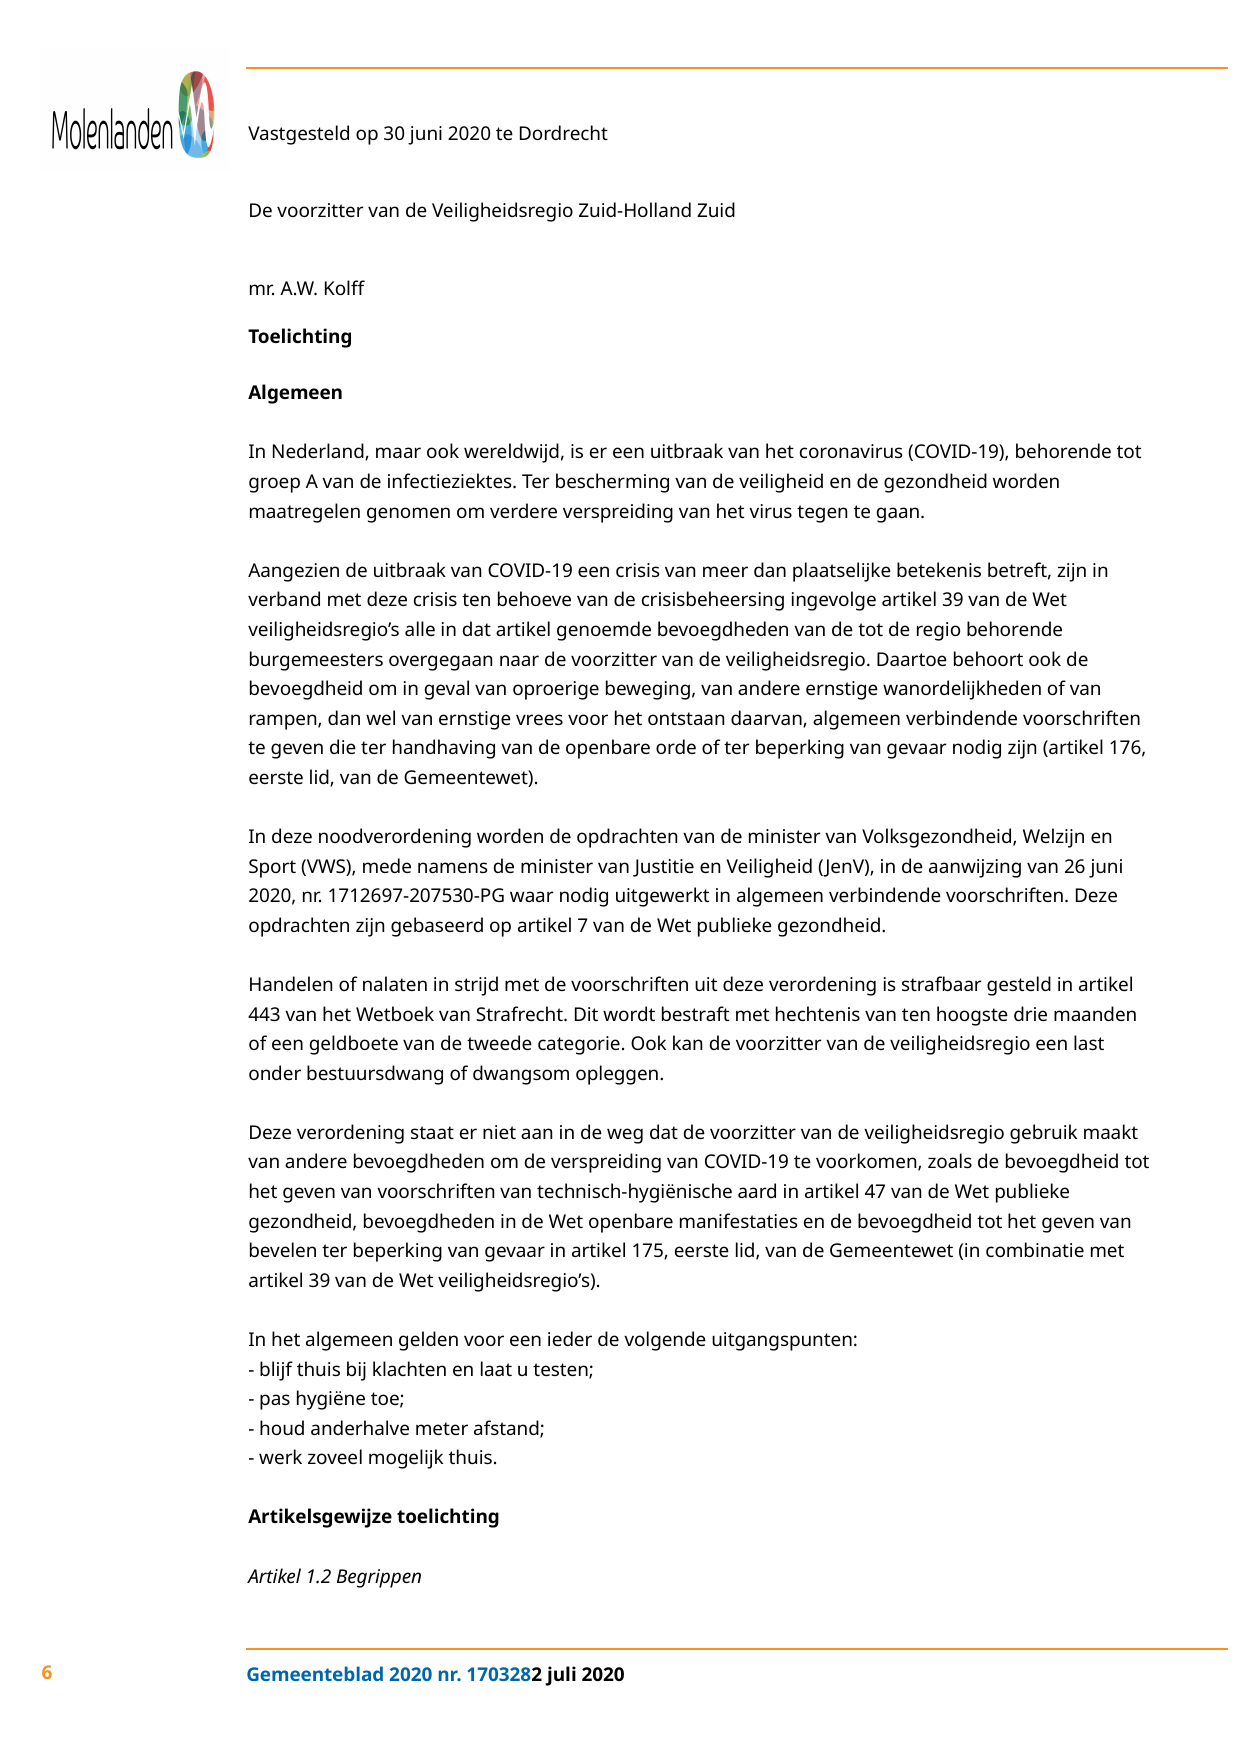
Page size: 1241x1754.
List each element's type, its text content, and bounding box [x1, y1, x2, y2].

text Deze verordening staat er niet aan in de weg dat de voorzitter van de veiligheidsregio gebruik maakt van andere bevoegdheden om de verspreiding van COVID-19 te voorkomen, zoals de bevoegdheid tot het geven van voorschriften van technisch-hygiënische aard in artikel 47 van de Wet publieke gezondheid, bevoegdheden in de Wet openbare manifestaties en de bevoegdheid tot het geven van bevelen ter beperking van gevaar in artikel 175, eerste lid, van de Gemeentewet (in combinatie met artikel 39 van de Wet veiligheidsregio’s). [248, 1119, 1152, 1293]
text - werk zoveel mogelijk thuis. [248, 1444, 1152, 1470]
text In het algemeen gelden voor een ieder de volgende uitgangspunten: [248, 1326, 1152, 1352]
text In deze noodverordening worden de opdrachten van de minister van Volksgezondheid, Welzijn en Sport (VWS), mede namens de minister van Justitie en Veiligheid (JenV), in de aanwijzing van 26 juni 2020, nr. 1712697-207530-PG waar nodig uitgewerkt in algemeen verbindende voorschriften. Deze opdrachten zijn gebaseerd op artikel 7 van de Wet publieke gezondheid. [248, 823, 1152, 938]
text mr. A.W. Kolff [248, 275, 1152, 301]
text - pas hygiëne toe; [248, 1385, 1152, 1411]
picture [41, 47, 231, 172]
text Handelen of nalaten in strijd met de voorschriften uit deze verordening is strafbaar gesteld in artikel 443 van het Wetboek van Strafrecht. Dit wordt bestraft met hechtenis van ten hoogste drie maanden of een geldboete van de tweede categorie. Ook kan de voorzitter van de veiligheidsregio een last onder bestuursdwang of dwangsom opleggen. [248, 971, 1152, 1086]
text Aangezien de uitbraak van COVID-19 een crisis van meer dan plaatselijke betekenis betreft, zijn in verband met deze crisis ten behoeve van de crisisbeheersing ingevolge artikel 39 van de Wet veiligheidsregio’s alle in dat artikel genoemde bevoegdheden van de tot de regio behorende burgemeesters overgegaan naar de voorzitter van de veiligheidsregio. Daartoe behoort ook de bevoegdheid om in geval van oproerige beweging, van andere ernstige wanordelijkheden of van rampen, dan wel van ernstige vrees voor het ontstaan daarvan, algemeen verbindende voorschriften te geven die ter handhaving van de openbare orde of ter beperking van gevaar nodig zijn (artikel 176, eerste lid, van de Gemeentewet). [248, 557, 1152, 790]
text - houd anderhalve meter afstand; [248, 1415, 1152, 1441]
text Artikel 1.2 Begrippen [248, 1563, 1152, 1588]
text In Nederland, maar ook wereldwijd, is er een uitbraak van het coronavirus (COVID-19), behorende tot groep A van de infectieziektes. Ter bescherming van de veiligheid en de gezondheid worden maatregelen genomen om verdere verspreiding van het virus tegen te gaan. [248, 439, 1152, 523]
text Vastgesteld op 30 juni 2020 te Dordrecht [248, 121, 1152, 146]
text - blijf thuis bij klachten en laat u testen; [248, 1356, 1152, 1381]
text Algemeen [248, 379, 1152, 405]
text Artikelsgewijze toelichting [248, 1504, 1152, 1529]
text Toelichting [248, 321, 1152, 350]
text De voorzitter van de Veiligheidsregio Zuid-Holland Zuid [248, 198, 1152, 223]
